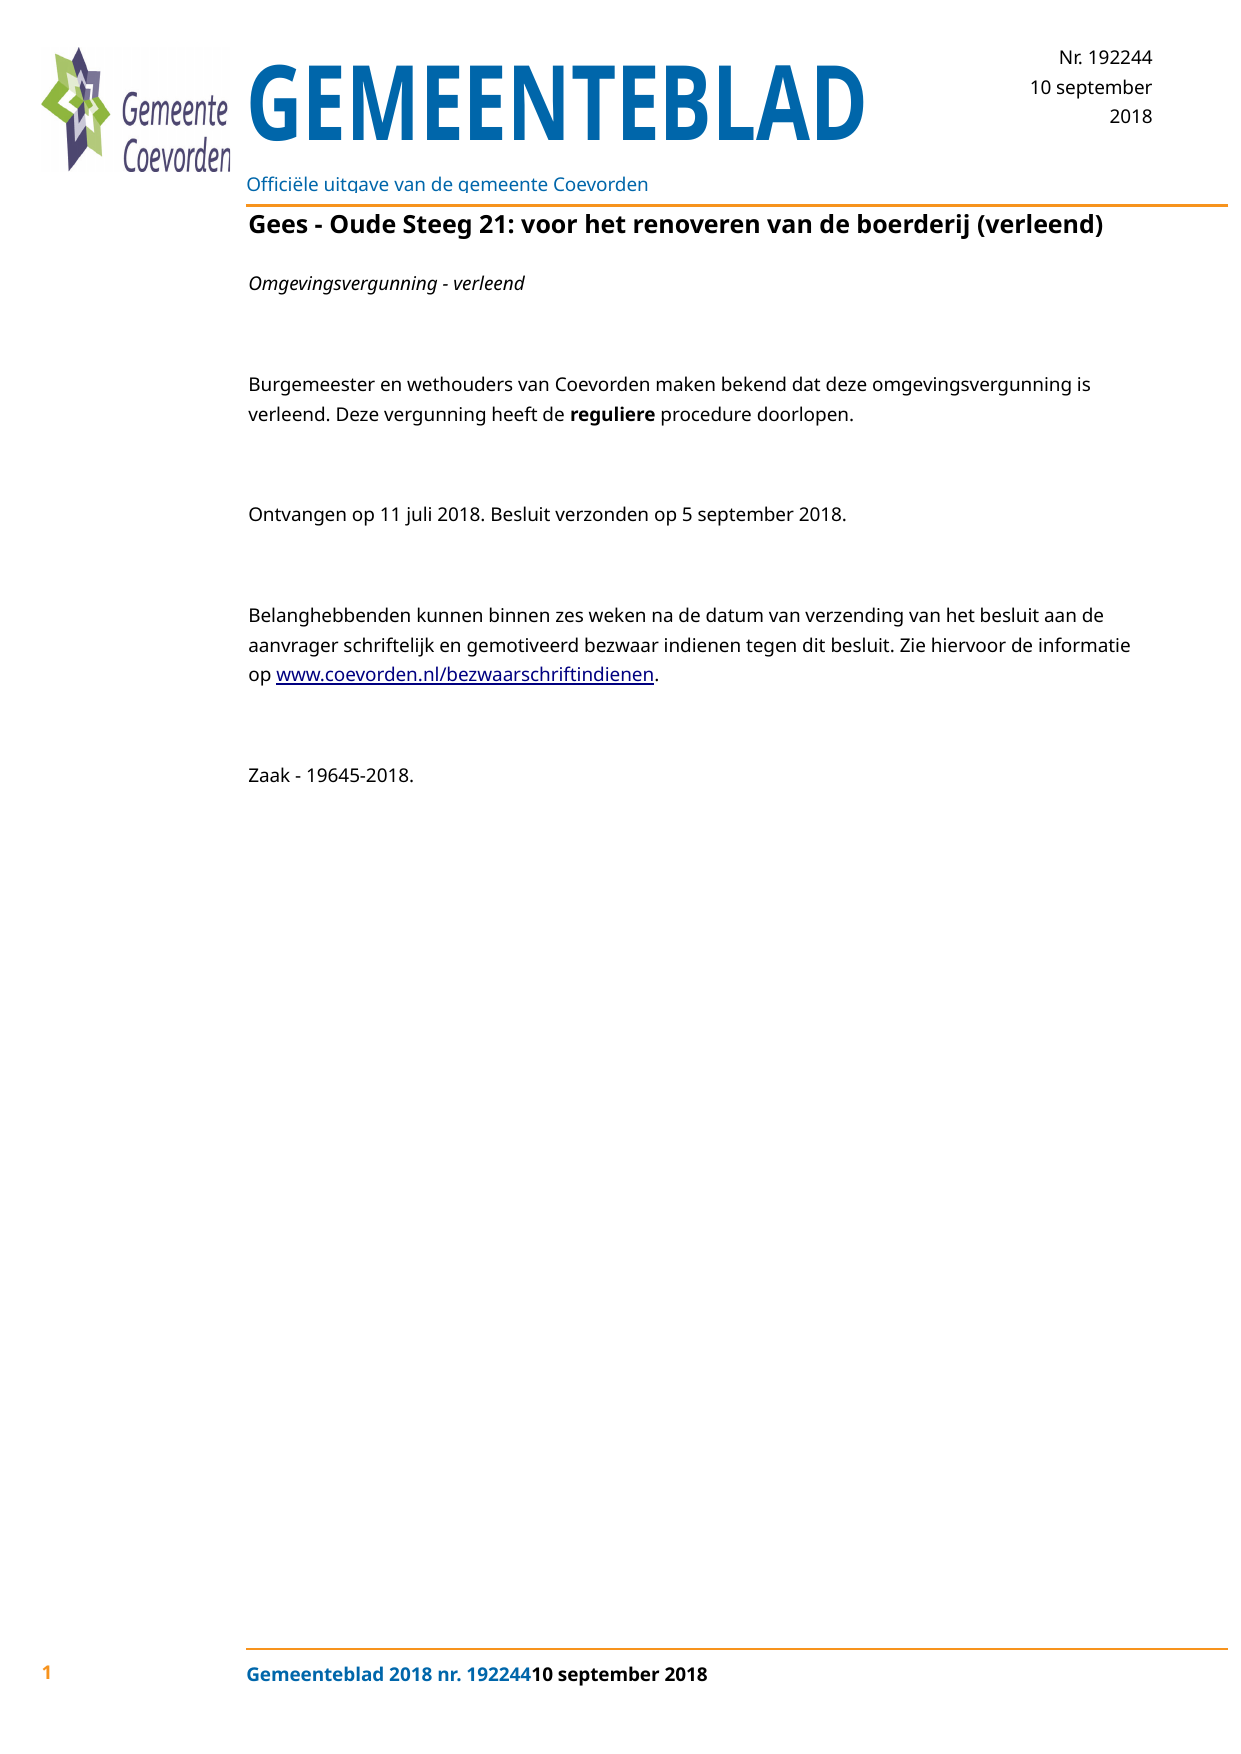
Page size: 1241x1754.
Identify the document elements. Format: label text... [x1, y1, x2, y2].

text Burgemeester en wethouders van Coevorden maken bekend dat deze omgevingsvergunning is verleend. Deze vergunning heeft de reguliere procedure doorlopen. [248, 371, 1152, 426]
text Omgevingsvergunning - verleend [248, 270, 1152, 296]
text Zaak - 19645-2018. [248, 762, 1152, 788]
text Gees - Oude Steeg 21: voor het renoveren van de boerderij (verleend) [248, 207, 1152, 241]
text Belanghebbenden kunnen binnen zes weken na de datum van verzending van het besluit aan de aanvrager schriftelijk en gemotiveerd bezwaar indienen tegen dit besluit. Zie hiervoor de informatie op www.coevorden.nl/bezwaarschriftindienen. [248, 602, 1152, 687]
picture [41, 47, 231, 172]
text Ontvangen op 11 juli 2018. Besluit verzonden op 5 september 2018. [248, 502, 1152, 527]
